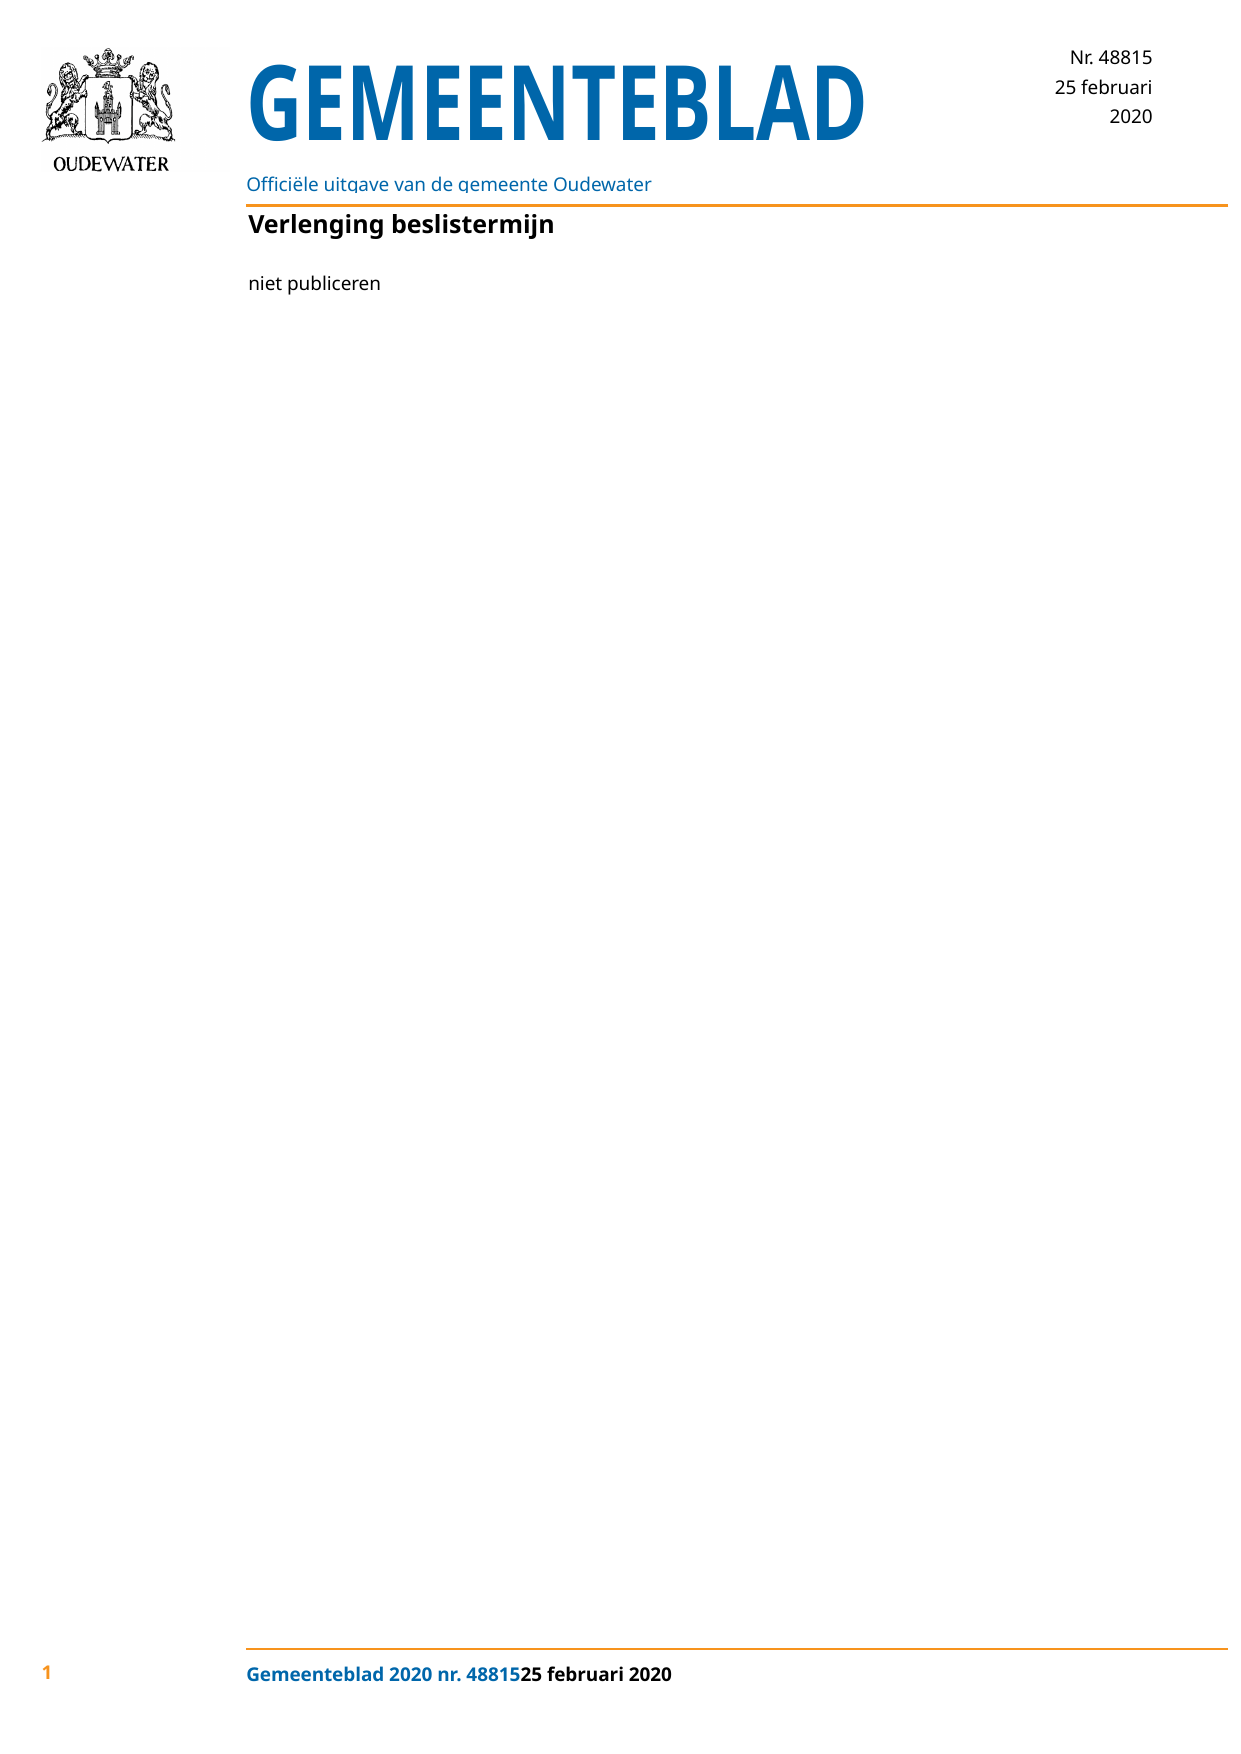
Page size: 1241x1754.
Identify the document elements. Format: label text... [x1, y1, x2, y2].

picture [41, 47, 231, 172]
text Verlenging beslistermijn [248, 207, 1152, 241]
text niet publiceren [248, 270, 1152, 296]
